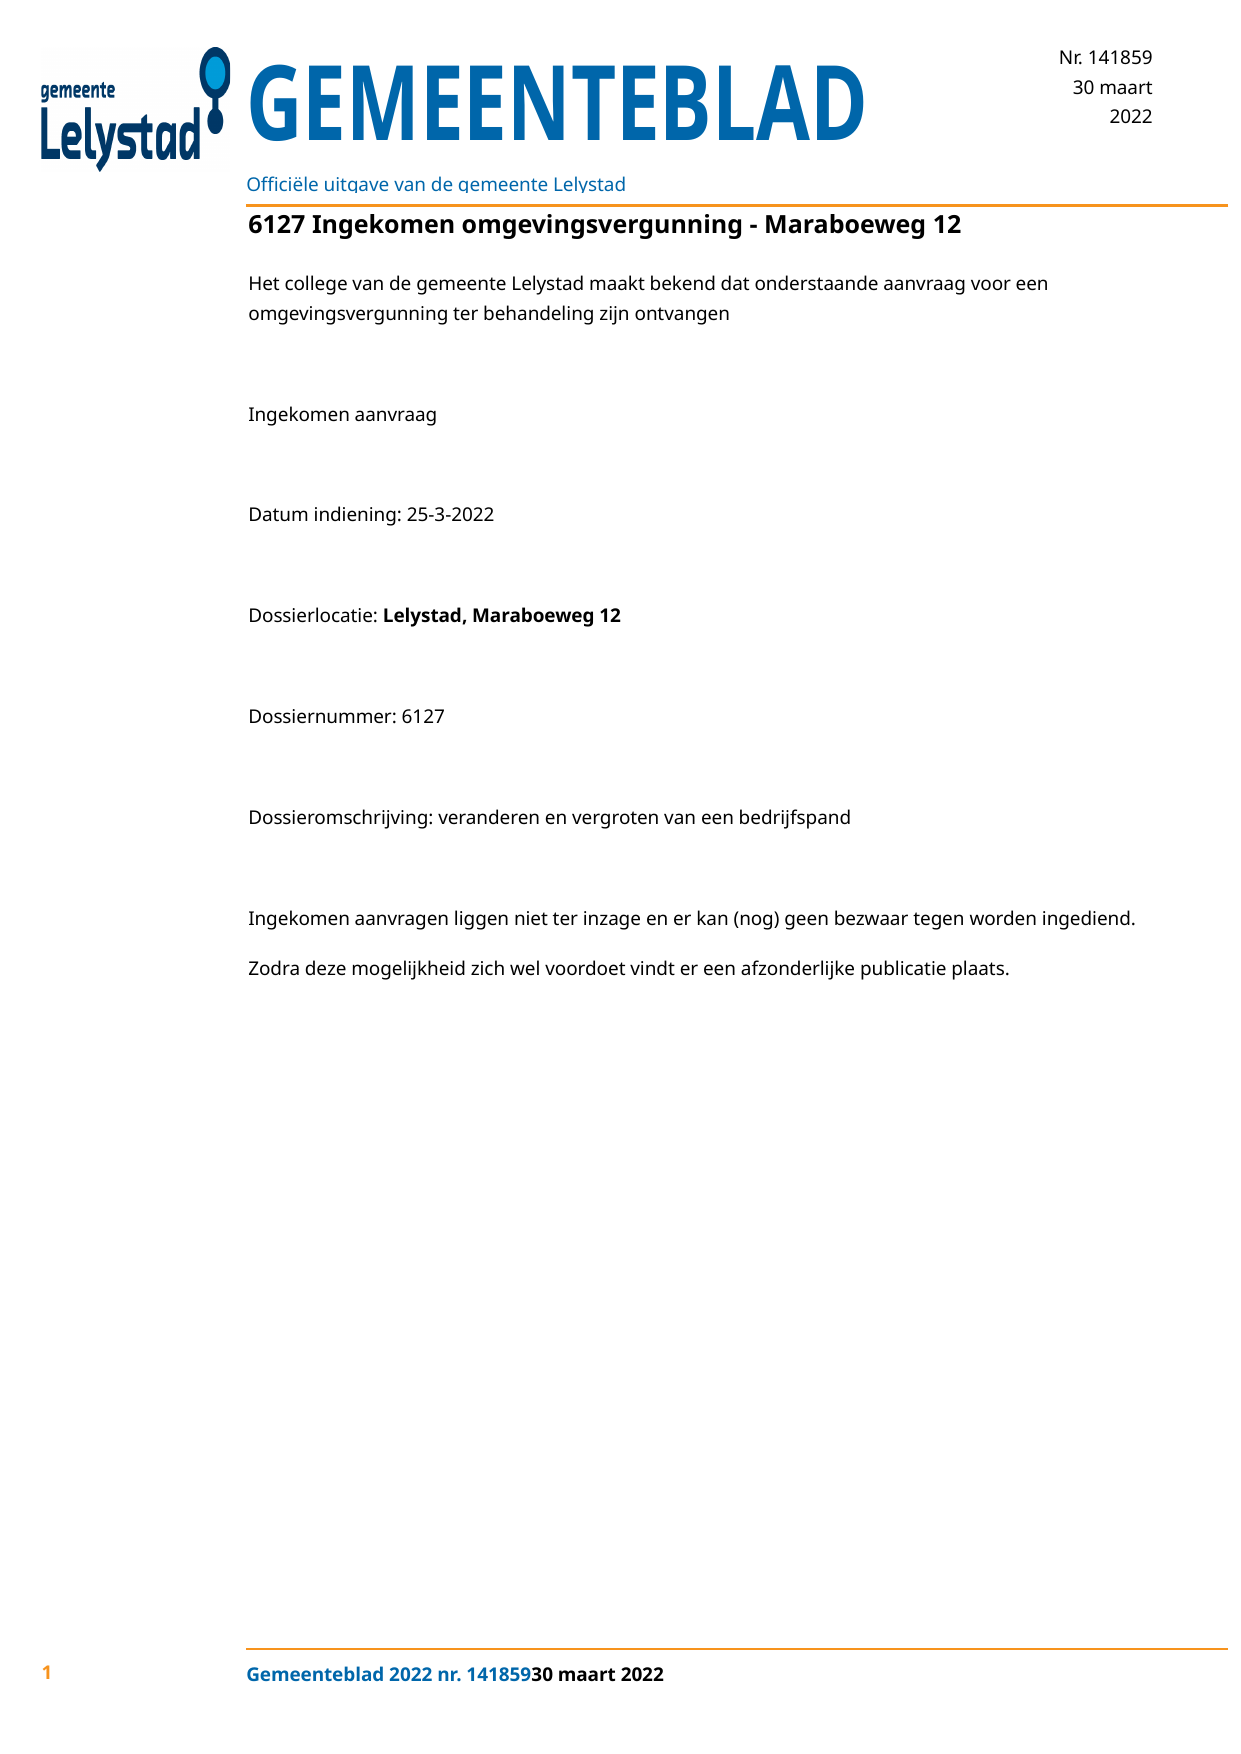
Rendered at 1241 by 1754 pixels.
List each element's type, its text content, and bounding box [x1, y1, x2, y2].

text Het college van de gemeente Lelystad maakt bekend dat onderstaande aanvraag voor een omgevingsvergunning ter behandeling zijn ontvangen [248, 270, 1152, 326]
picture [41, 47, 231, 172]
text Dossierlocatie: Lelystad, Maraboeweg 12 [248, 602, 1152, 628]
text Ingekomen aanvraag [248, 401, 1152, 426]
text Zodra deze mogelijkheid zich wel voordoet vindt er een afzonderlijke publicatie plaats. [248, 955, 1152, 981]
text Ingekomen aanvragen liggen niet ter inzage en er kan (nog) geen bezwaar tegen worden ingediend. [248, 905, 1152, 931]
text Dossieromschrijving: veranderen en vergroten van een bedrijfspand [248, 804, 1152, 830]
text 6127 Ingekomen omgevingsvergunning - Maraboeweg 12 [248, 207, 1152, 241]
text Dossiernummer: 6127 [248, 703, 1152, 729]
text Datum indiening: 25-3-2022 [248, 502, 1152, 527]
